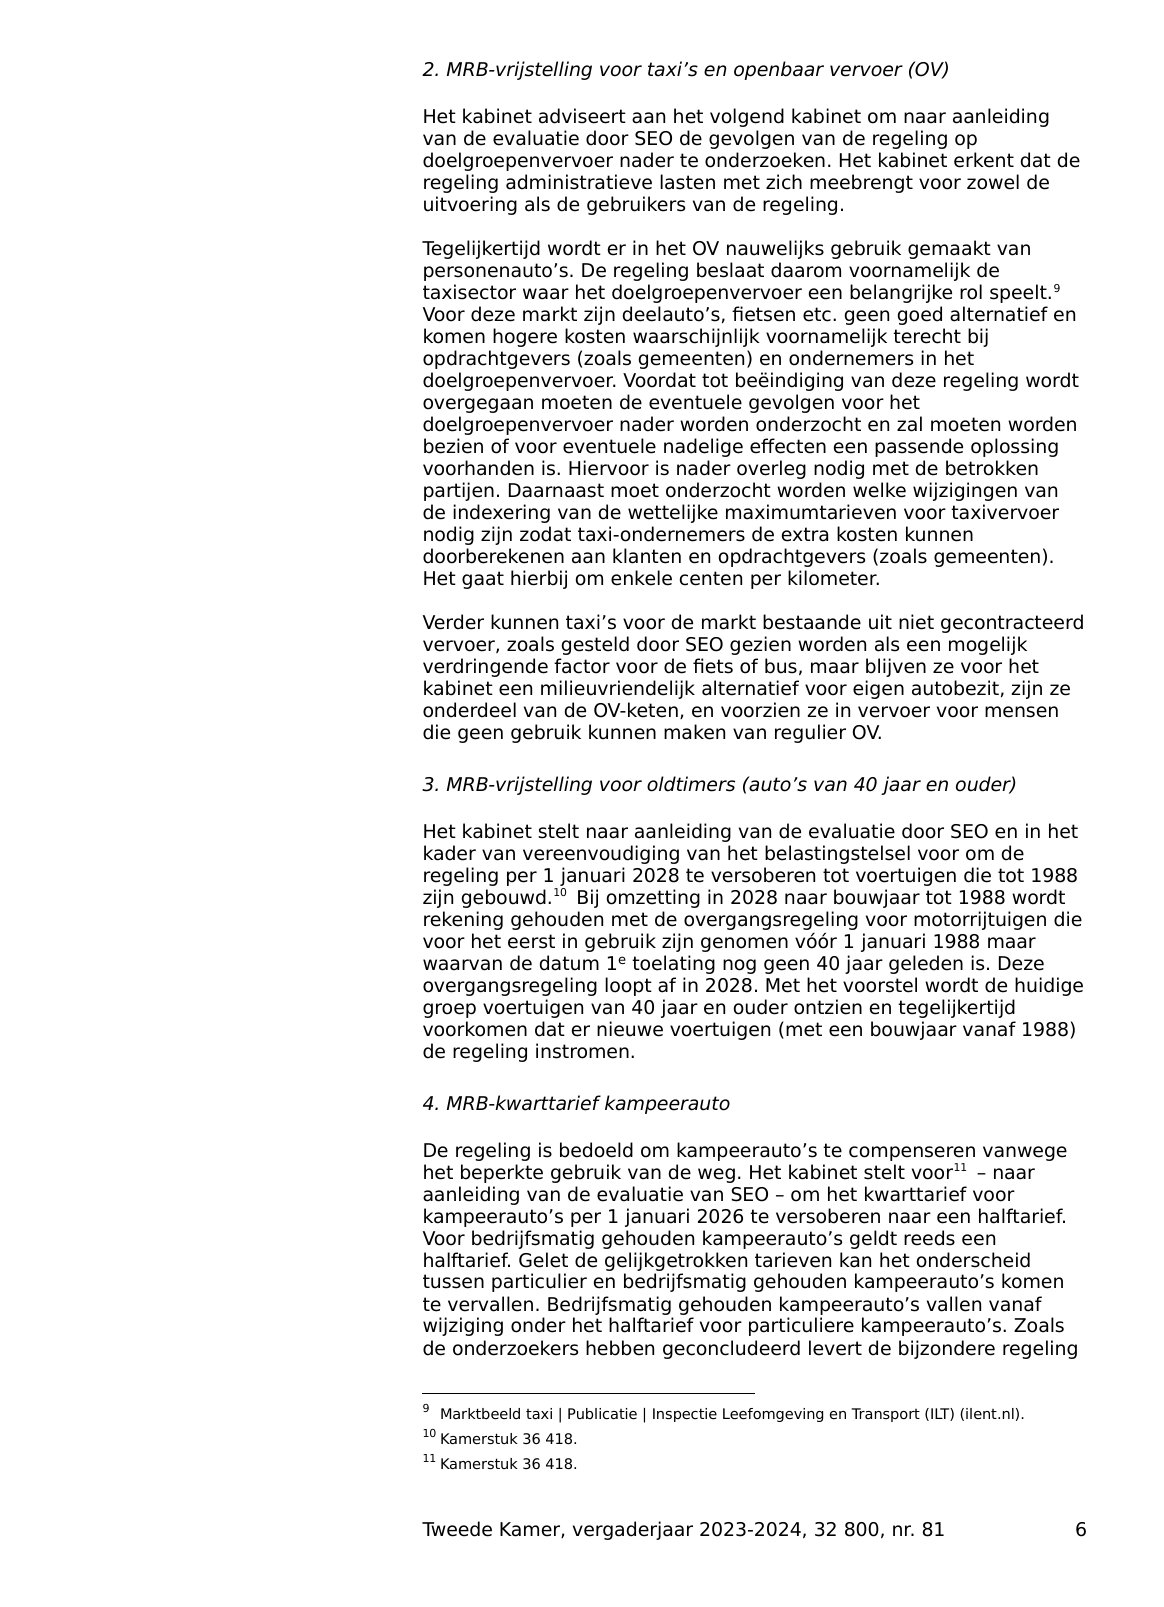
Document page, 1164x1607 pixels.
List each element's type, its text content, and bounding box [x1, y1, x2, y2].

text Het kabinet stelt naar aanleiding van de evaluatie door SEO en in het kader van vereenvoudiging van het belastingstelsel voor om de regeling per 1 januari 2028 te versoberen tot voertuigen die tot 1988 zijn gebouwd. Bij omzetting in 2028 naar bouwjaar tot 1988 wordt rekening gehouden met de overgangsregeling voor motorrijtuigen die voor het eerst in gebruik zijn genomen vóór 1 januari 1988 maar waarvan de datum 1e toelating nog geen 40 jaar geleden is. Deze overgangsregeling loopt af in 2028. Met het voorstel wordt de huidige groep voertuigen van 40 jaar en ouder ontzien en tegelijkertijd voorkomen dat er nieuwe voertuigen (met een bouwjaar vanaf 1988) de regeling instromen. [422, 821, 1087, 1063]
subtitle 4. MRB-kwarttarief kampeerauto [422, 1093, 1087, 1114]
text Kamerstuk 36 418. [422, 1452, 1087, 1474]
subtitle 2. MRB-vrijstelling voor taxi’s en openbaar vervoer (OV) [422, 59, 1087, 81]
text De regeling is bedoeld om kampeerauto’s te compenseren vanwege het beperkte gebruik van de weg. Het kabinet stelt voor – naar aanleiding van de evaluatie van SEO – om het kwarttarief voor kampeerauto’s per 1 januari 2026 te versoberen naar een halftarief. Voor bedrijfsmatig gehouden kampeerauto’s geldt reeds een halftarief. Gelet de gelijkgetrokken tarieven kan het onderscheid tussen particulier en bedrijfsmatig gehouden kampeerauto’s komen te vervallen. Bedrijfsmatig gehouden kampeerauto’s vallen vanaf wijziging onder het halftarief voor particuliere kampeerauto’s. Zoals de onderzoekers hebben geconcludeerd levert de bijzondere regeling [422, 1139, 1087, 1359]
text Verder kunnen taxi’s voor de markt bestaande uit niet gecontracteerd vervoer, zoals gesteld door SEO gezien worden als een mogelijk verdringende factor voor de fiets of bus, maar blijven ze voor het kabinet een milieuvriendelijk alternatief voor eigen autobezit, zijn ze onderdeel van de OV-keten, en voorzien ze in vervoer voor mensen die geen gebruik kunnen maken van regulier OV. [422, 612, 1087, 744]
subtitle 3. MRB-vrijstelling voor oldtimers (auto’s van 40 jaar en ouder) [422, 774, 1087, 796]
text Kamerstuk 36 418. [422, 1427, 1087, 1449]
text Tegelijkertijd wordt er in het OV nauwelijks gebruik gemaakt van personenauto’s. De regeling beslaat daarom voornamelijk de taxisector waar het doelgroepenvervoer een belangrijke rol speelt. Voor deze markt zijn deelauto’s, fietsen etc. geen goed alternatief en komen hogere kosten waarschijnlijk voornamelijk terecht bij opdrachtgevers (zoals gemeenten) en ondernemers in het doelgroepenvervoer. Voordat tot beëindiging van deze regeling wordt overgegaan moeten de eventuele gevolgen voor het doelgroepenvervoer nader worden onderzocht en zal moeten worden bezien of voor eventuele nadelige effecten een passende oplossing voorhanden is. Hiervoor is nader overleg nodig met de betrokken partijen. Daarnaast moet onderzocht worden welke wijzigingen van de indexering van de wettelijke maximumtarieven voor taxivervoer nodig zijn zodat taxi-ondernemers de extra kosten kunnen doorberekenen aan klanten en opdrachtgevers (zoals gemeenten). Het gaat hierbij om enkele centen per kilometer. [422, 238, 1087, 590]
text Marktbeeld taxi | Publicatie | Inspectie Leefomgeving en Transport (ILT) (ilent.nl). [422, 1402, 1087, 1424]
text Het kabinet adviseert aan het volgend kabinet om naar aanleiding van de evaluatie door SEO de gevolgen van de regeling op doelgroepenvervoer nader te onderzoeken. Het kabinet erkent dat de regeling administratieve lasten met zich meebrengt voor zowel de uitvoering als de gebruikers van de regeling. [422, 106, 1087, 216]
